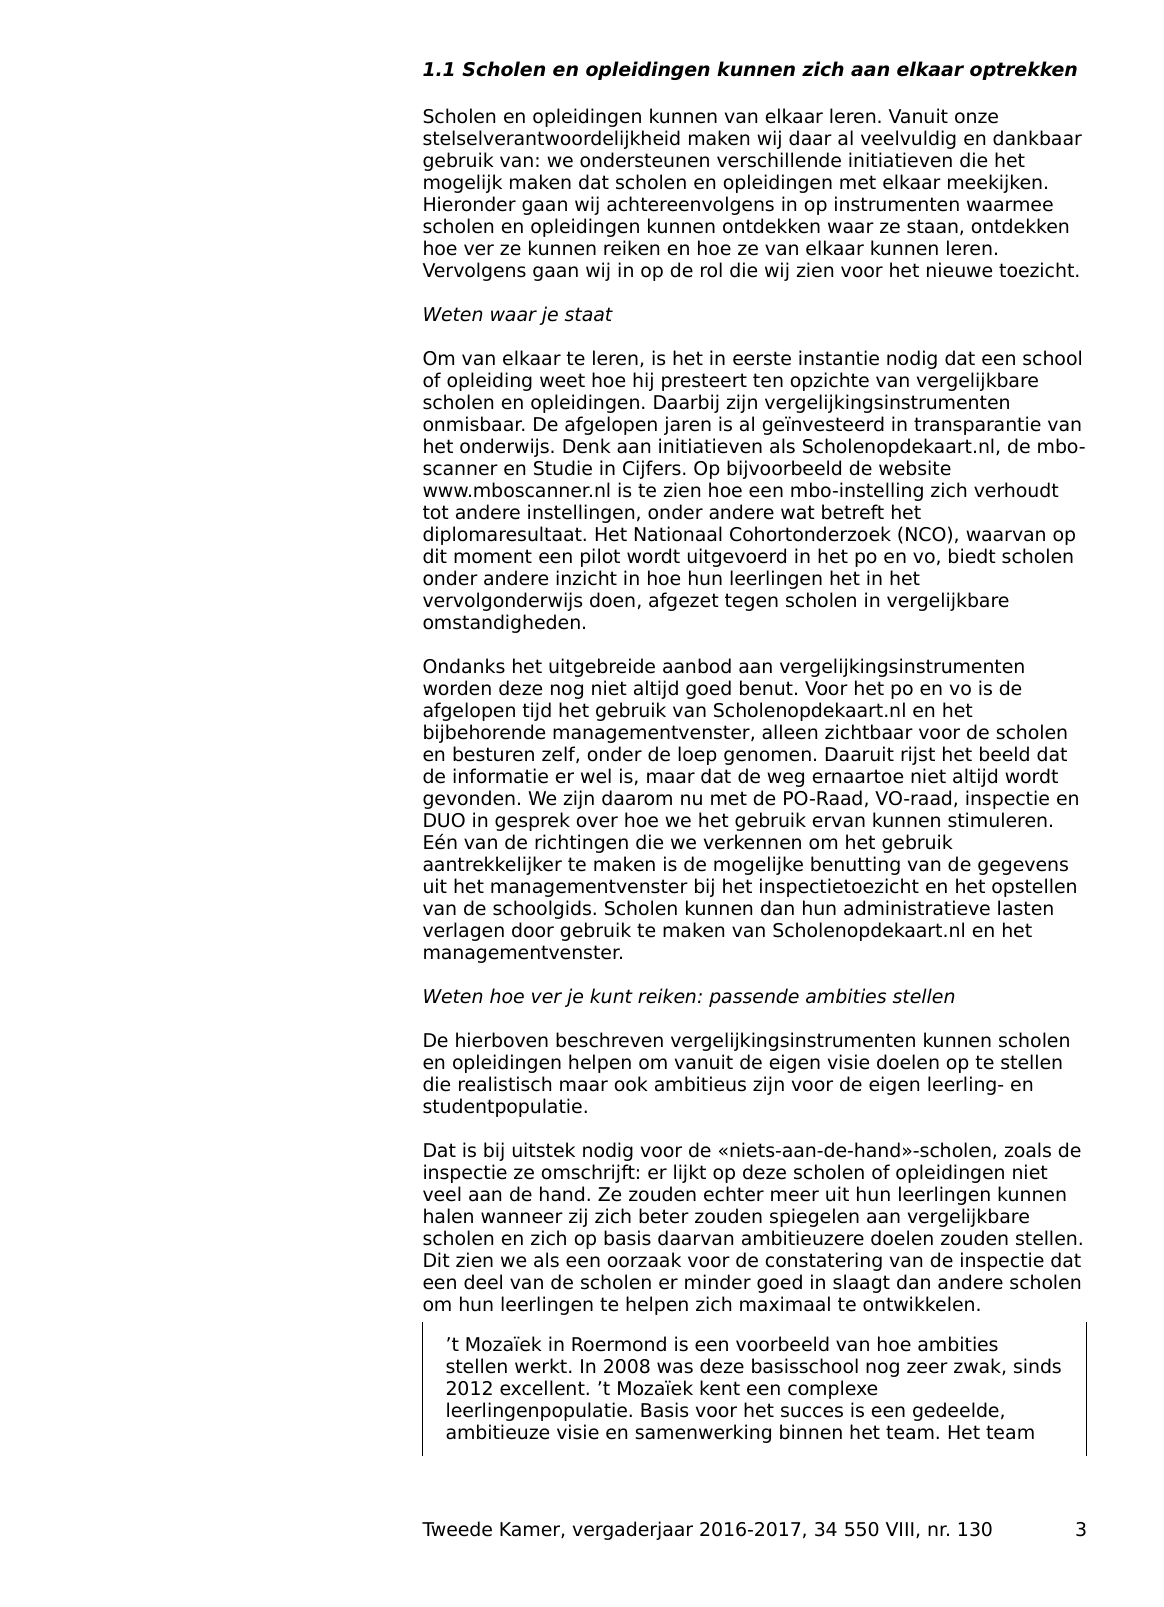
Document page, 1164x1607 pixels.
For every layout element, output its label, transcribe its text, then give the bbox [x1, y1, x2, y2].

subtitle 1.1 Scholen en opleidingen kunnen zich aan elkaar optrekken [422, 59, 1087, 81]
subtitle Weten hoe ver je kunt reiken: passende ambities stellen [422, 986, 1087, 1008]
subtitle Weten waar je staat [422, 304, 1087, 326]
table_header ’t Mozaïek in Roermond is een voorbeeld van hoe ambities stellen werkt. In 2008 was deze basisschool nog zeer zwak, sinds 2012 excellent. ’t Mozaïek kent een complexe leerlingenpopulatie. Basis voor het succes is een gedeelde, ambitieuze visie en samenwerking binnen het team. Het team [423, 1322, 1086, 1456]
text De hierboven beschreven vergelijkingsinstrumenten kunnen scholen en opleidingen helpen om vanuit de eigen visie doelen op te stellen die realistisch maar ook ambitieus zijn voor de eigen leerling- en studentpopulatie. [422, 1030, 1087, 1118]
text Om van elkaar te leren, is het in eerste instantie nodig dat een school of opleiding weet hoe hij presteert ten opzichte van vergelijkbare scholen en opleidingen. Daarbij zijn vergelijkingsinstrumenten onmisbaar. De afgelopen jaren is al geïnvesteerd in transparantie van het onderwijs. Denk aan initiatieven als Scholenopdekaart.nl, de mbo-scanner en Studie in Cijfers. Op bijvoorbeeld de website www.mboscanner.nl is te zien hoe een mbo-instelling zich verhoudt tot andere instellingen, onder andere wat betreft het diplomaresultaat. Het Nationaal Cohortonderzoek (NCO), waarvan op dit moment een pilot wordt uitgevoerd in het po en vo, biedt scholen onder andere inzicht in hoe hun leerlingen het in het vervolgonderwijs doen, afgezet tegen scholen in vergelijkbare omstandigheden. [422, 348, 1087, 634]
text Ondanks het uitgebreide aanbod aan vergelijkingsinstrumenten worden deze nog niet altijd goed benut. Voor het po en vo is de afgelopen tijd het gebruik van Scholenopdekaart.nl en het bijbehorende managementvenster, alleen zichtbaar voor de scholen en besturen zelf, onder de loep genomen. Daaruit rijst het beeld dat de informatie er wel is, maar dat de weg ernaartoe niet altijd wordt gevonden. We zijn daarom nu met de PO-Raad, VO-raad, inspectie en DUO in gesprek over hoe we het gebruik ervan kunnen stimuleren. Eén van de richtingen die we verkennen om het gebruik aantrekkelijker te maken is de mogelijke benutting van de gegevens uit het managementvenster bij het inspectietoezicht en het opstellen van de schoolgids. Scholen kunnen dan hun administratieve lasten verlagen door gebruik te maken van Scholenopdekaart.nl en het managementvenster. [422, 656, 1087, 964]
text Dat is bij uitstek nodig voor de «niets-aan-de-hand»-scholen, zoals de inspectie ze omschrijft: er lijkt op deze scholen of opleidingen niet veel aan de hand. Ze zouden echter meer uit hun leerlingen kunnen halen wanneer zij zich beter zouden spiegelen aan vergelijkbare scholen en zich op basis daarvan ambitieuzere doelen zouden stellen. Dit zien we als een oorzaak voor de constatering van de inspectie dat een deel van de scholen er minder goed in slaagt dan andere scholen om hun leerlingen te helpen zich maximaal te ontwikkelen. [422, 1140, 1087, 1316]
text Scholen en opleidingen kunnen van elkaar leren. Vanuit onze stelselverantwoordelijkheid maken wij daar al veelvuldig en dankbaar gebruik van: we ondersteunen verschillende initiatieven die het mogelijk maken dat scholen en opleidingen met elkaar meekijken. Hieronder gaan wij achtereenvolgens in op instrumenten waarmee scholen en opleidingen kunnen ontdekken waar ze staan, ontdekken hoe ver ze kunnen reiken en hoe ze van elkaar kunnen leren. Vervolgens gaan wij in op de rol die wij zien voor het nieuwe toezicht. [422, 106, 1087, 282]
